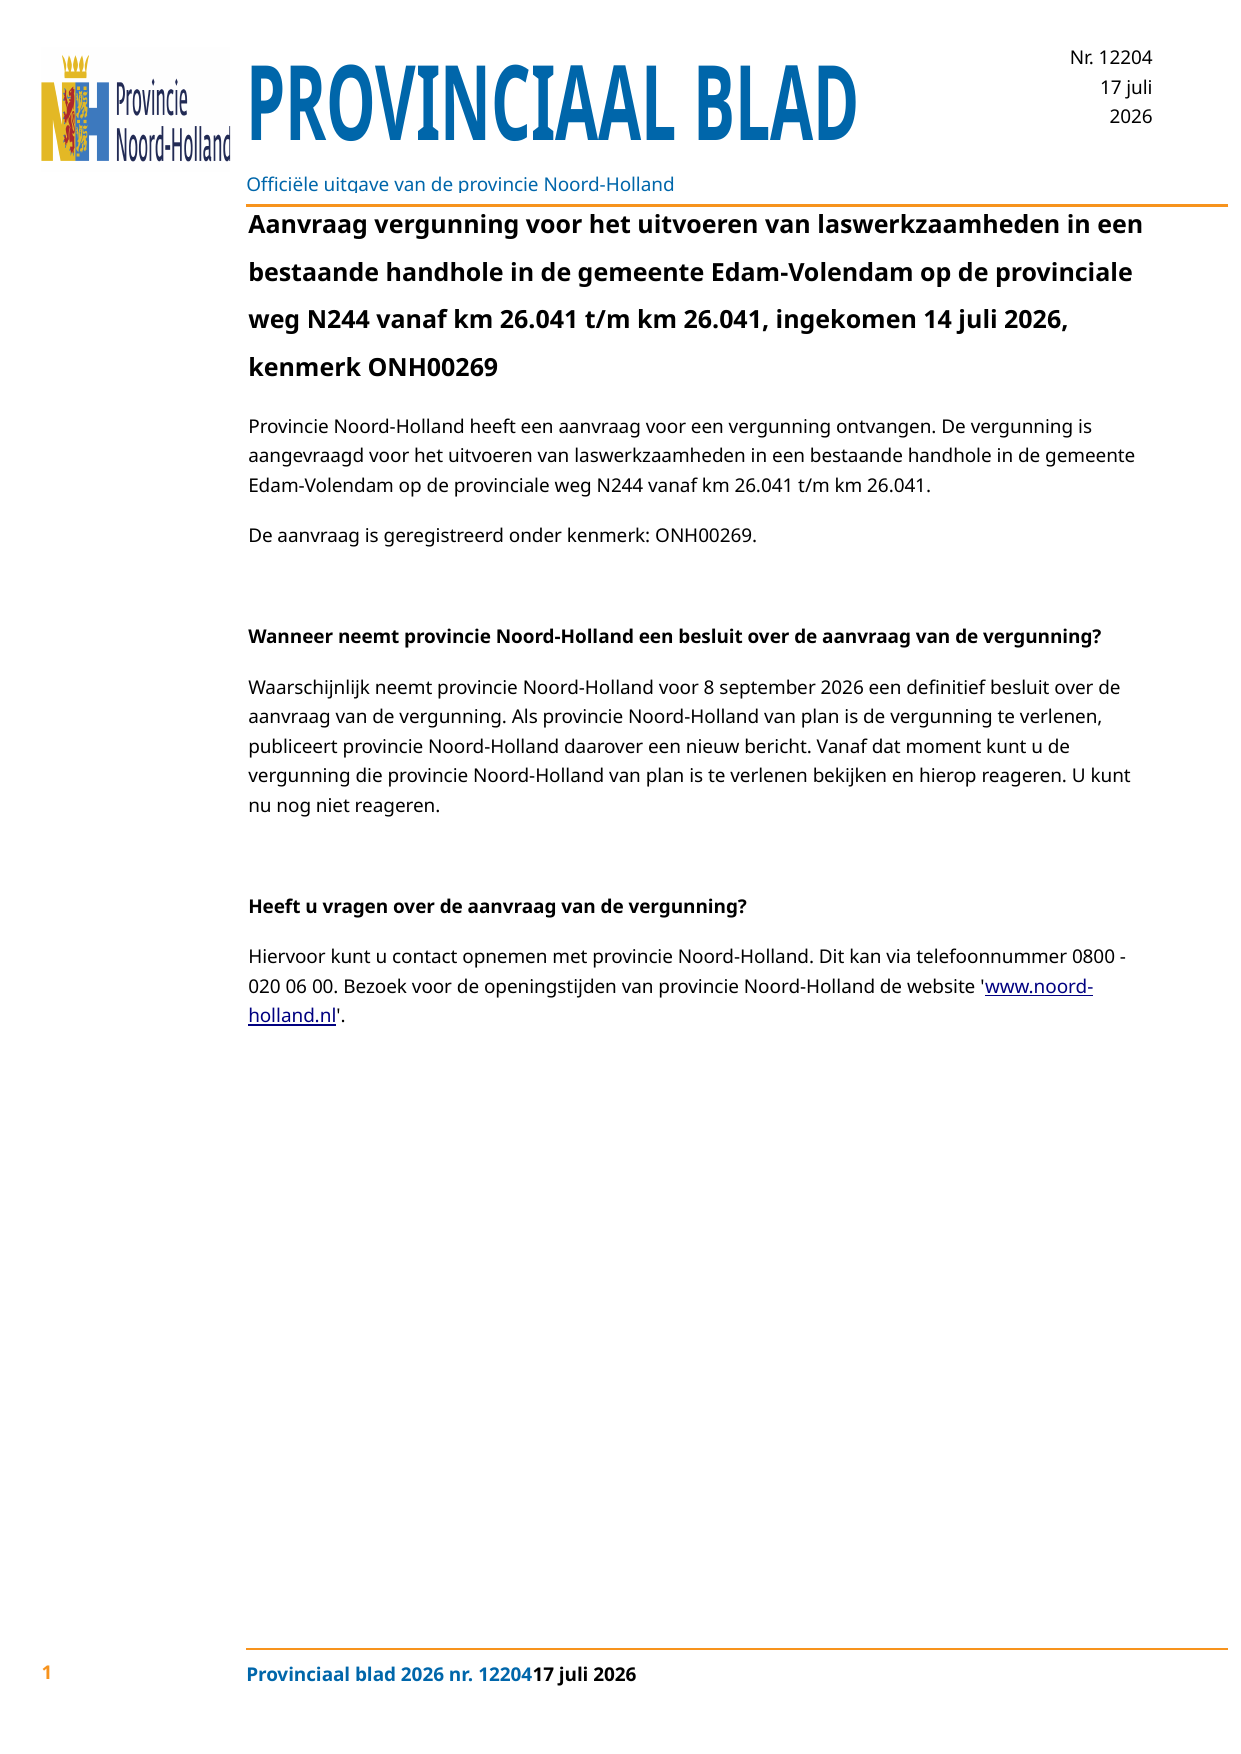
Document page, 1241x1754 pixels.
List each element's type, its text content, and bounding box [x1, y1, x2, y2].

text De aanvraag is geregistreerd onder kenmerk: ONH00269. [248, 523, 1152, 548]
text Heeft u vragen over de aanvraag van de vergunning? [248, 893, 1152, 919]
picture [41, 47, 231, 172]
text Hiervoor kunt u contact opnemen met provincie Noord-Holland. Dit kan via telefoonnummer 0800 - 020 06 00. Bezoek voor de openingstijden van provincie Noord-Holland de website 'www.noord-holland.nl'. [248, 943, 1152, 1028]
text Wanneer neemt provincie Noord-Holland een besluit over de aanvraag van de vergunning? [248, 623, 1152, 649]
text Aanvraag vergunning voor het uitvoeren van laswerkzaamheden in een bestaande handhole in de gemeente Edam-Volendam op de provinciale weg N244 vanaf km 26.041 t/m km 26.041, ingekomen 14 juli 2026, kenmerk ONH00269 [248, 207, 1152, 384]
text Provincie Noord-Holland heeft een aanvraag voor een vergunning ontvangen. De vergunning is aangevraagd voor het uitvoeren van laswerkzaamheden in een bestaande handhole in de gemeente Edam-Volendam op de provinciale weg N244 vanaf km 26.041 t/m km 26.041. [248, 413, 1152, 498]
text Waarschijnlijk neemt provincie Noord-Holland voor 8 september 2026 een definitief besluit over de aanvraag van de vergunning. Als provincie Noord-Holland van plan is de vergunning te verlenen, publiceert provincie Noord-Holland daarover een nieuw bericht. Vanaf dat moment kunt u de vergunning die provincie Noord-Holland van plan is te verlenen bekijken en hierop reageren. U kunt nu nog niet reageren. [248, 674, 1152, 818]
